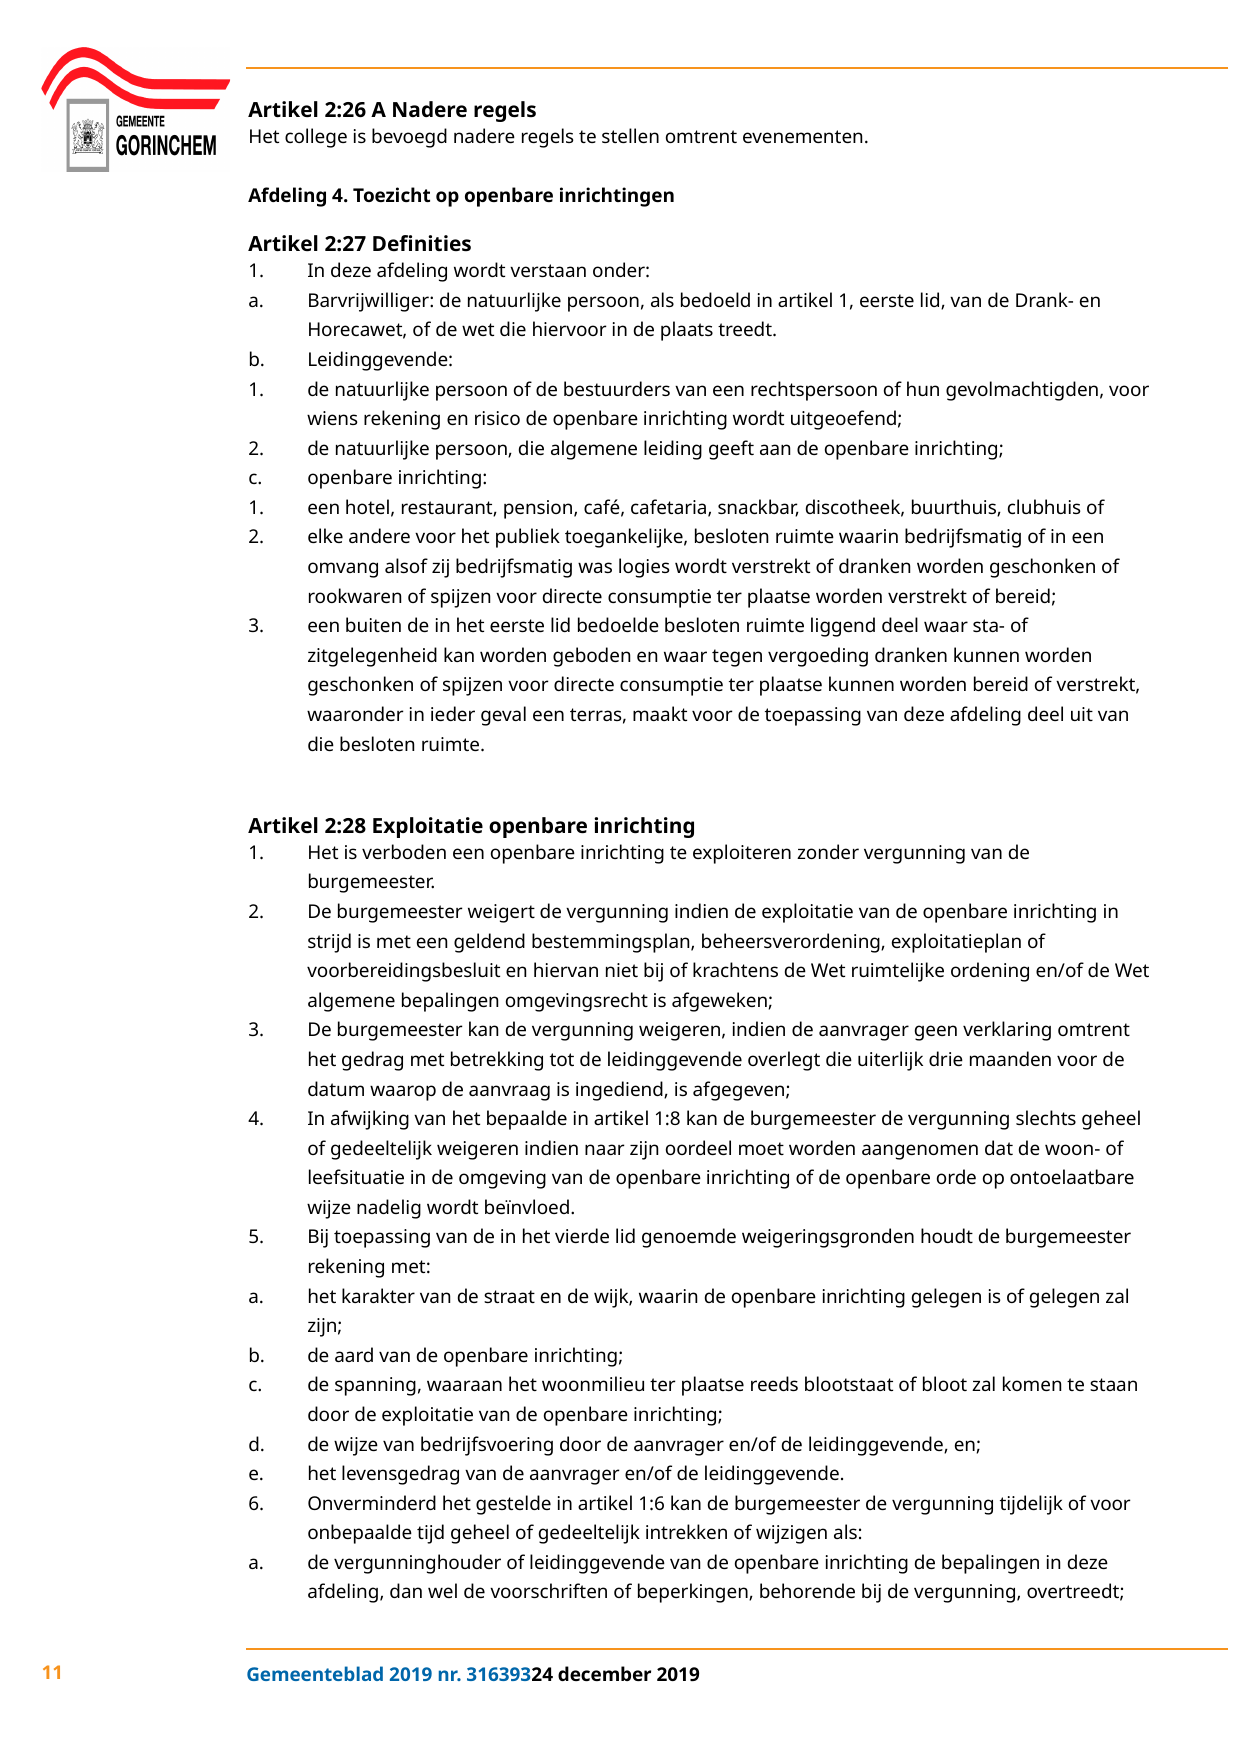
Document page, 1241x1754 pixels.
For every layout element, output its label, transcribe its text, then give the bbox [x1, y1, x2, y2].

list de natuurlijke persoon, die algemene leiding geeft aan de openbare inrichting; [248, 435, 1152, 461]
text Het college is bevoegd nadere regels te stellen omtrent evenementen. [248, 123, 1152, 149]
list het levensgedrag van de aanvrager en/of de leidinggevende. [248, 1460, 1152, 1486]
list de natuurlijke persoon of de bestuurders van een rechtspersoon of hun gevolmachtigden, voor wiens rekening en risico de openbare inrichting wordt uitgeoefend; [248, 376, 1152, 431]
list de vergunninghouder of leidinggevende van de openbare inrichting de bepalingen in deze afdeling, dan wel de voorschriften of beperkingen, behorende bij de vergunning, overtreedt; [248, 1549, 1152, 1604]
list de aard van de openbare inrichting; [248, 1342, 1152, 1368]
list een hotel, restaurant, pension, café, cafetaria, snackbar, discotheek, buurthuis, clubhuis of [248, 494, 1152, 520]
list de spanning, waaraan het woonmilieu ter plaatse reeds blootstaat of bloot zal komen te staan door de exploitatie van de openbare inrichting; [248, 1372, 1152, 1427]
text Afdeling 4. Toezicht op openbare inrichtingen [248, 182, 1152, 208]
list In deze afdeling wordt verstaan onder: [248, 257, 1152, 283]
list de wijze van bedrijfsvoering door de aanvrager en/of de leidinggevende, en; [248, 1431, 1152, 1457]
list Barvrijwilliger: de natuurlijke persoon, als bedoeld in artikel 1, eerste lid, van de Drank- en Horecawet, of de wet die hiervoor in de plaats treedt. [248, 287, 1152, 342]
list Bij toepassing van de in het vierde lid genoemde weigeringsgronden houdt de burgemeester rekening met: [248, 1224, 1152, 1279]
list een buiten de in het eerste lid bedoelde besloten ruimte liggend deel waar sta- of zitgelegenheid kan worden geboden en waar tegen vergoeding dranken kunnen worden geschonken of spijzen voor directe consumptie ter plaatse kunnen worden bereid of verstrekt, waaronder in ieder geval een terras, maakt voor de toepassing van deze afdeling deel uit van die besloten ruimte. [248, 612, 1152, 756]
list elke andere voor het publiek toegankelijke, besloten ruimte waarin bedrijfsmatig of in een omvang alsof zij bedrijfsmatig was logies wordt verstrekt of dranken worden geschonken of rookwaren of spijzen voor directe consumptie ter plaatse worden verstrekt of bereid; [248, 524, 1152, 608]
text Artikel 2:28 Exploitatie openbare inrichting [248, 811, 1152, 839]
list De burgemeester kan de vergunning weigeren, indien de aanvrager geen verklaring omtrent het gedrag met betrekking tot de leidinggevende overlegt die uiterlijk drie maanden voor de datum waarop de aanvraag is ingediend, is afgegeven; [248, 1017, 1152, 1102]
text Artikel 2:26 A Nadere regels [248, 95, 1152, 123]
list Het is verboden een openbare inrichting te exploiteren zonder vergunning van de burgemeester. [248, 839, 1152, 894]
list Onverminderd het gestelde in artikel 1:6 kan de burgemeester de vergunning tijdelijk of voor onbepaalde tijd geheel of gedeeltelijk intrekken of wijzigen als: [248, 1490, 1152, 1545]
list Leidinggevende: [248, 346, 1152, 372]
list In afwijking van het bepaalde in artikel 1:8 kan de burgemeester de vergunning slechts geheel of gedeeltelijk weigeren indien naar zijn oordeel moet worden aangenomen dat de woon- of leefsituatie in de omgeving van de openbare inrichting of de openbare orde op ontoelaatbare wijze nadelig wordt beïnvloed. [248, 1105, 1152, 1220]
list openbare inrichting: [248, 464, 1152, 490]
list De burgemeester weigert de vergunning indien de exploitatie van de openbare inrichting in strijd is met een geldend bestemmingsplan, beheersverordening, exploitatieplan of voorbereidingsbesluit en hiervan niet bij of krachtens de Wet ruimtelijke ordening en/of de Wet algemene bepalingen omgevingsrecht is afgeweken; [248, 898, 1152, 1013]
text Artikel 2:27 Definities [248, 229, 1152, 257]
list het karakter van de straat en de wijk, waarin de openbare inrichting gelegen is of gelegen zal zijn; [248, 1283, 1152, 1338]
picture [41, 47, 231, 172]
